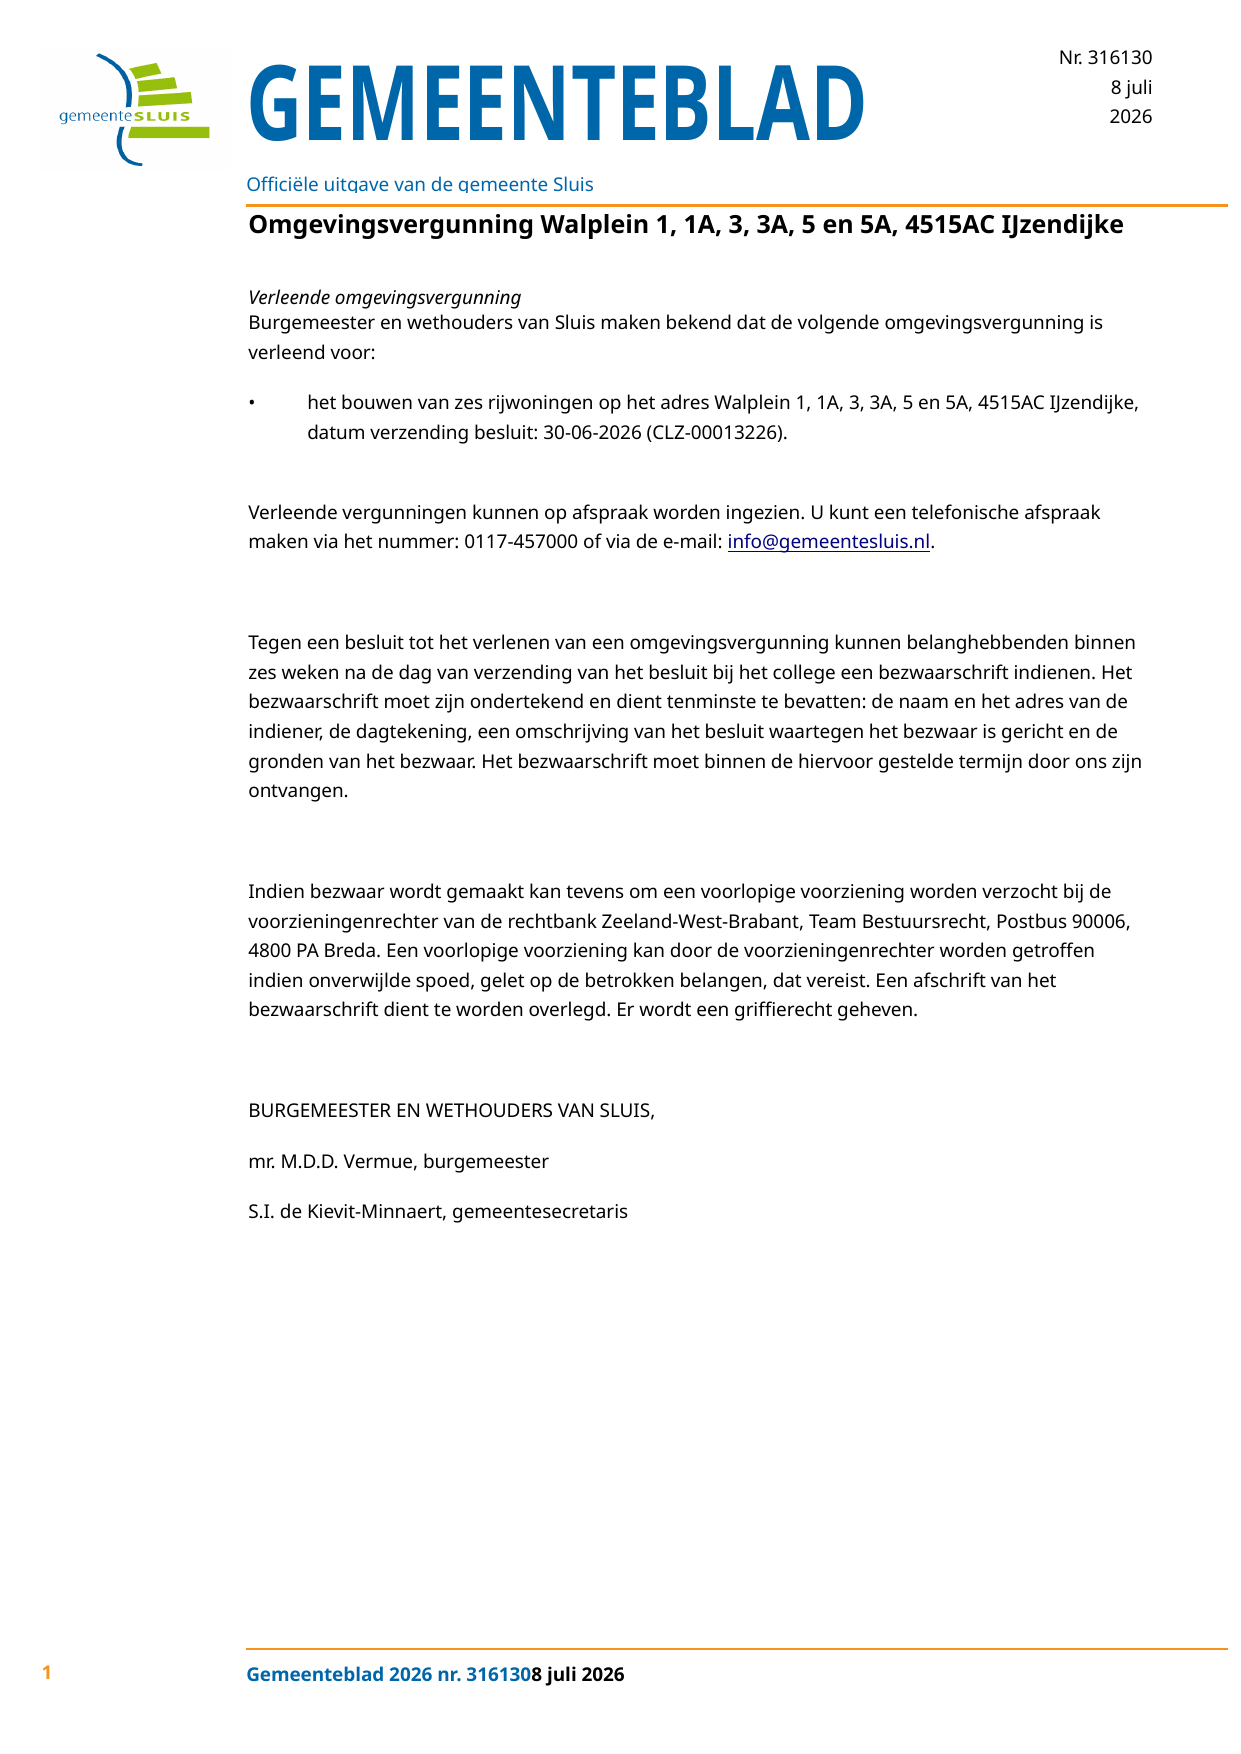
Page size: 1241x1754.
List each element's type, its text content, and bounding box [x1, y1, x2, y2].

text Tegen een besluit tot het verlenen van een omgevingsvergunning kunnen belanghebbenden binnen zes weken na de dag van verzending van het besluit bij het college een bezwaarschrift indienen. Het bezwaarschrift moet zijn ondertekend en dient tenminste te bevatten: de naam en het adres van de indiener, de dagtekening, een omschrijving van het besluit waartegen het bezwaar is gericht en de gronden van het bezwaar. Het bezwaarschrift moet binnen de hiervoor gestelde termijn door ons zijn ontvangen. [248, 629, 1152, 803]
text Indien bezwaar wordt gemaakt kan tevens om een voorlopige voorziening worden verzocht bij de voorzieningenrechter van de rechtbank Zeeland-West-Brabant, Team Bestuursrecht, Postbus 90006, 4800 PA Breda. Een voorlopige voorziening kan door de voorzieningenrechter worden getroffen indien onverwijlde spoed, gelet op de betrokken belangen, dat vereist. Een afschrift van het bezwaarschrift dient te worden overlegd. Er wordt een griffierecht geheven. [248, 878, 1152, 1022]
list het bouwen van zes rijwoningen op het adres Walplein 1, 1A, 3, 3A, 5 en 5A, 4515AC IJzendijke, datum verzending besluit: 30-06-2026 (CLZ-00013226). [248, 389, 1152, 445]
text Verleende omgevingsvergunning [248, 284, 1152, 309]
text BURGEMEESTER EN WETHOUDERS VAN SLUIS, [248, 1097, 1152, 1123]
text mr. M.D.D. Vermue, burgemeester [248, 1148, 1152, 1174]
picture [41, 47, 231, 172]
text Burgemeester en wethouders van Sluis maken bekend dat de volgende omgevingsvergunning is verleend voor: [248, 309, 1152, 365]
text S.I. de Kievit-Minnaert, gemeentesecretaris [248, 1198, 1152, 1224]
text Verleende vergunningen kunnen op afspraak worden ingezien. U kunt een telefonische afspraak maken via het nummer: 0117-457000 of via de e-mail: info@gemeentesluis.nl. [248, 499, 1152, 554]
text Omgevingsvergunning Walplein 1, 1A, 3, 3A, 5 en 5A, 4515AC IJzendijke [248, 207, 1152, 241]
